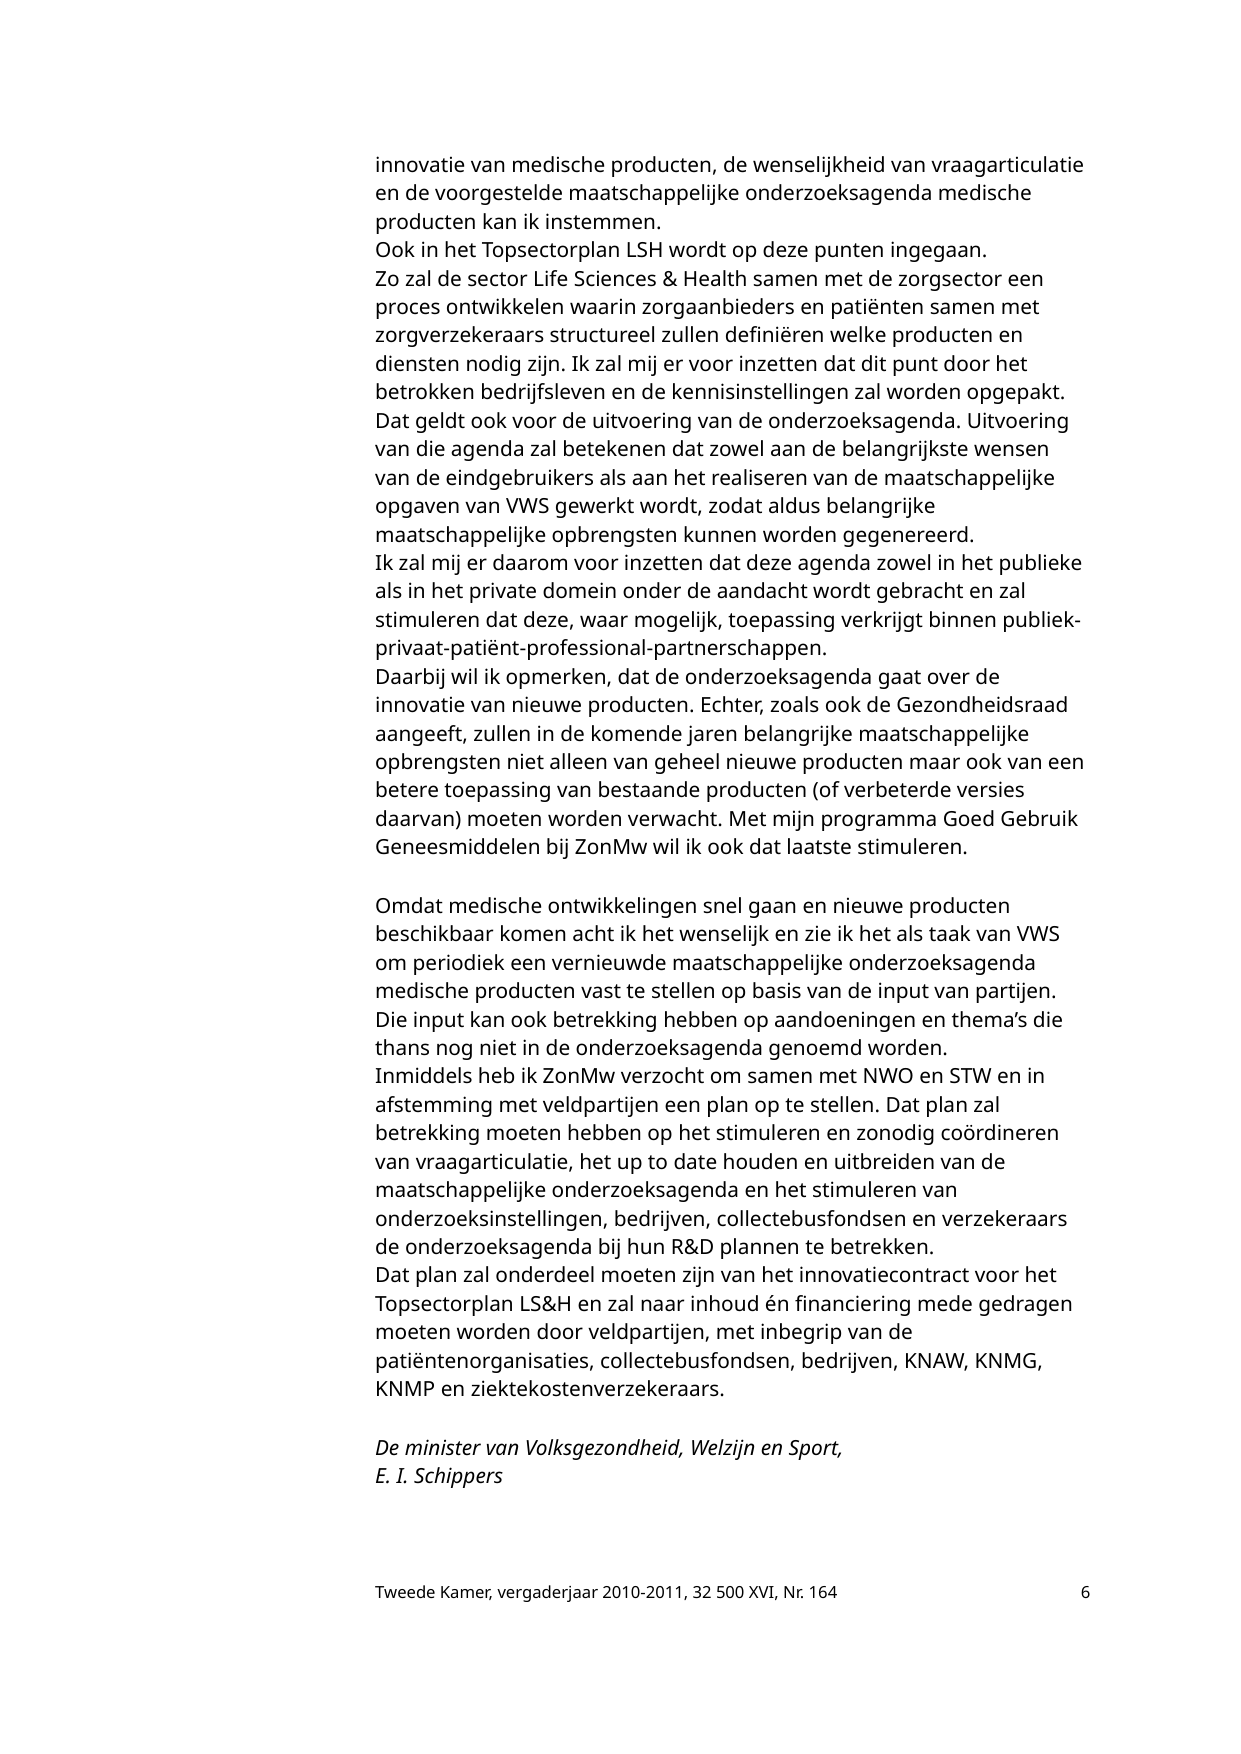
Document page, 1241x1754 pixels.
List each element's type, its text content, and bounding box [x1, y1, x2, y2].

text Dat geldt ook voor de uitvoering van de onderzoeksagenda. Uitvoering van die agenda zal betekenen dat zowel aan de belangrijkste wensen van de eindgebruikers als aan het realiseren van de maatschappelijke opgaven van VWS gewerkt wordt, zodat aldus belangrijke maatschappelijke opbrengsten kunnen worden gegenereerd. [375, 406, 1090, 548]
text Zo zal de sector Life Sciences & Health samen met de zorgsector een proces ontwikkelen waarin zorgaanbieders en patiënten samen met zorgverzekeraars structureel zullen definiëren welke producten en diensten nodig zijn. Ik zal mij er voor inzetten dat dit punt door het betrokken bedrijfsleven en de kennisinstellingen zal worden opgepakt. [375, 264, 1090, 406]
text E. I. Schippers [375, 1461, 1090, 1490]
text Inmiddels heb ik ZonMw verzocht om samen met NWO en STW en in afstemming met veldpartijen een plan op te stellen. Dat plan zal betrekking moeten hebben op het stimuleren en zonodig coördineren van vraagarticulatie, het up to date houden en uitbreiden van de maatschappelijke onderzoeksagenda en het stimuleren van onderzoeksinstellingen, bedrijven, collectebusfondsen en verzekeraars de onderzoeksagenda bij hun R&D plannen te betrekken. [375, 1062, 1090, 1261]
text innovatie van medische producten, de wenselijkheid van vraagarticulatie en de voorgestelde maatschappelijke onderzoeksagenda medische producten kan ik instemmen. [375, 150, 1090, 235]
text Ik zal mij er daarom voor inzetten dat deze agenda zowel in het publieke als in het private domein onder de aandacht wordt gebracht en zal stimuleren dat deze, waar mogelijk, toepassing verkrijgt binnen publiek-privaat-patiënt-professional-partnerschappen. [375, 548, 1090, 662]
text Omdat medische ontwikkelingen snel gaan en nieuwe producten beschikbaar komen acht ik het wenselijk en zie ik het als taak van VWS om periodiek een vernieuwde maatschappelijke onderzoeksagenda medische producten vast te stellen op basis van de input van partijen. Die input kan ook betrekking hebben op aandoeningen en thema’s die thans nog niet in de onderzoeksagenda genoemd worden. [375, 891, 1090, 1062]
text De minister van Volksgezondheid, Welzijn en Sport, [375, 1433, 1090, 1461]
text Daarbij wil ik opmerken, dat de onderzoeksagenda gaat over de innovatie van nieuwe producten. Echter, zoals ook de Gezondheidsraad aangeeft, zullen in de komende jaren belangrijke maatschappelijke opbrengsten niet alleen van geheel nieuwe producten maar ook van een betere toepassing van bestaande producten (of verbeterde versies daarvan) moeten worden verwacht. Met mijn programma Goed Gebruik Geneesmiddelen bij ZonMw wil ik ook dat laatste stimuleren. [375, 662, 1090, 861]
text Dat plan zal onderdeel moeten zijn van het innovatiecontract voor het Topsectorplan LS&H en zal naar inhoud én financiering mede gedragen moeten worden door veldpartijen, met inbegrip van de patiëntenorganisaties, collectebusfondsen, bedrijven, KNAW, KNMG, KNMP en ziektekostenverzekeraars. [375, 1261, 1090, 1403]
text Ook in het Topsectorplan LSH wordt op deze punten ingegaan. [375, 235, 1090, 264]
